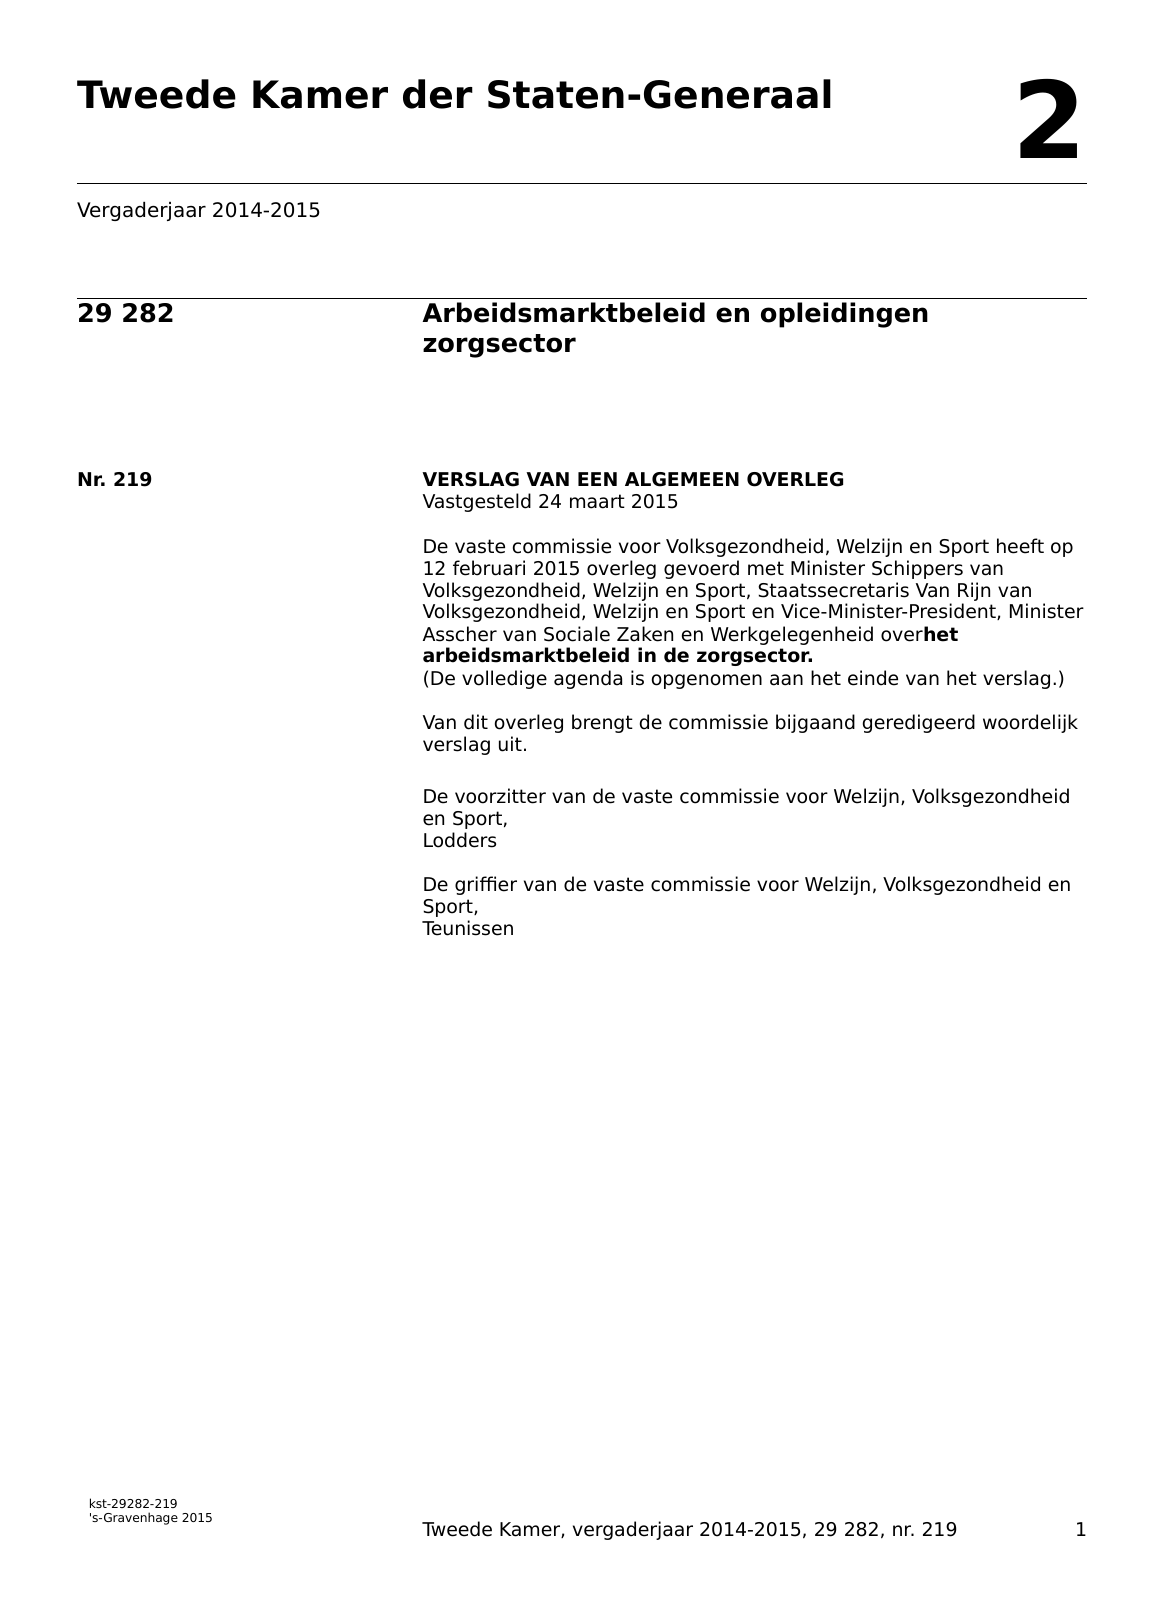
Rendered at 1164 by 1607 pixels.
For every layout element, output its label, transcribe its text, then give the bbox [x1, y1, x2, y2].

text De voorzitter van de vaste commissie voor Welzijn, Volksgezondheid en Sport, Lodders [422, 786, 1087, 851]
subtitle 29 282 Arbeidsmarktbeleid en opleidingen zorgsector [77, 299, 1087, 358]
text De griffier van de vaste commissie voor Welzijn, Volksgezondheid en Sport, Teunissen [422, 874, 1087, 939]
text De vaste commissie voor Volksgezondheid, Welzijn en Sport heeft op 12 februari 2015 overleg gevoerd met Minister Schippers van Volksgezondheid, Welzijn en Sport, Staatssecretaris Van Rijn van Volksgezondheid, Welzijn en Sport en Vice-Minister-President, Minister Asscher van Sociale Zaken en Werkgelegenheid overhet arbeidsmarktbeleid in de zorgsector. [422, 536, 1087, 667]
text Vastgesteld 24 maart 2015 [422, 491, 1087, 513]
table_header Tweede Kamer der Staten-Generaal [77, 59, 886, 183]
text Van dit overleg brengt de commissie bijgaand geredigeerd woordelijk verslag uit. [422, 712, 1087, 756]
table_header 2 [886, 59, 1087, 183]
table_cell Vergaderjaar 2014-2015 [77, 184, 1087, 298]
text (De volledige agenda is opgenomen aan het einde van het verslag.) [422, 667, 1087, 689]
text kst-29282-219 [88, 1497, 323, 1511]
subtitle Nr. 219 VERSLAG VAN EEN ALGEMEEN OVERLEG [77, 469, 1087, 491]
text 's-Gravenhage 2015 [88, 1511, 323, 1525]
